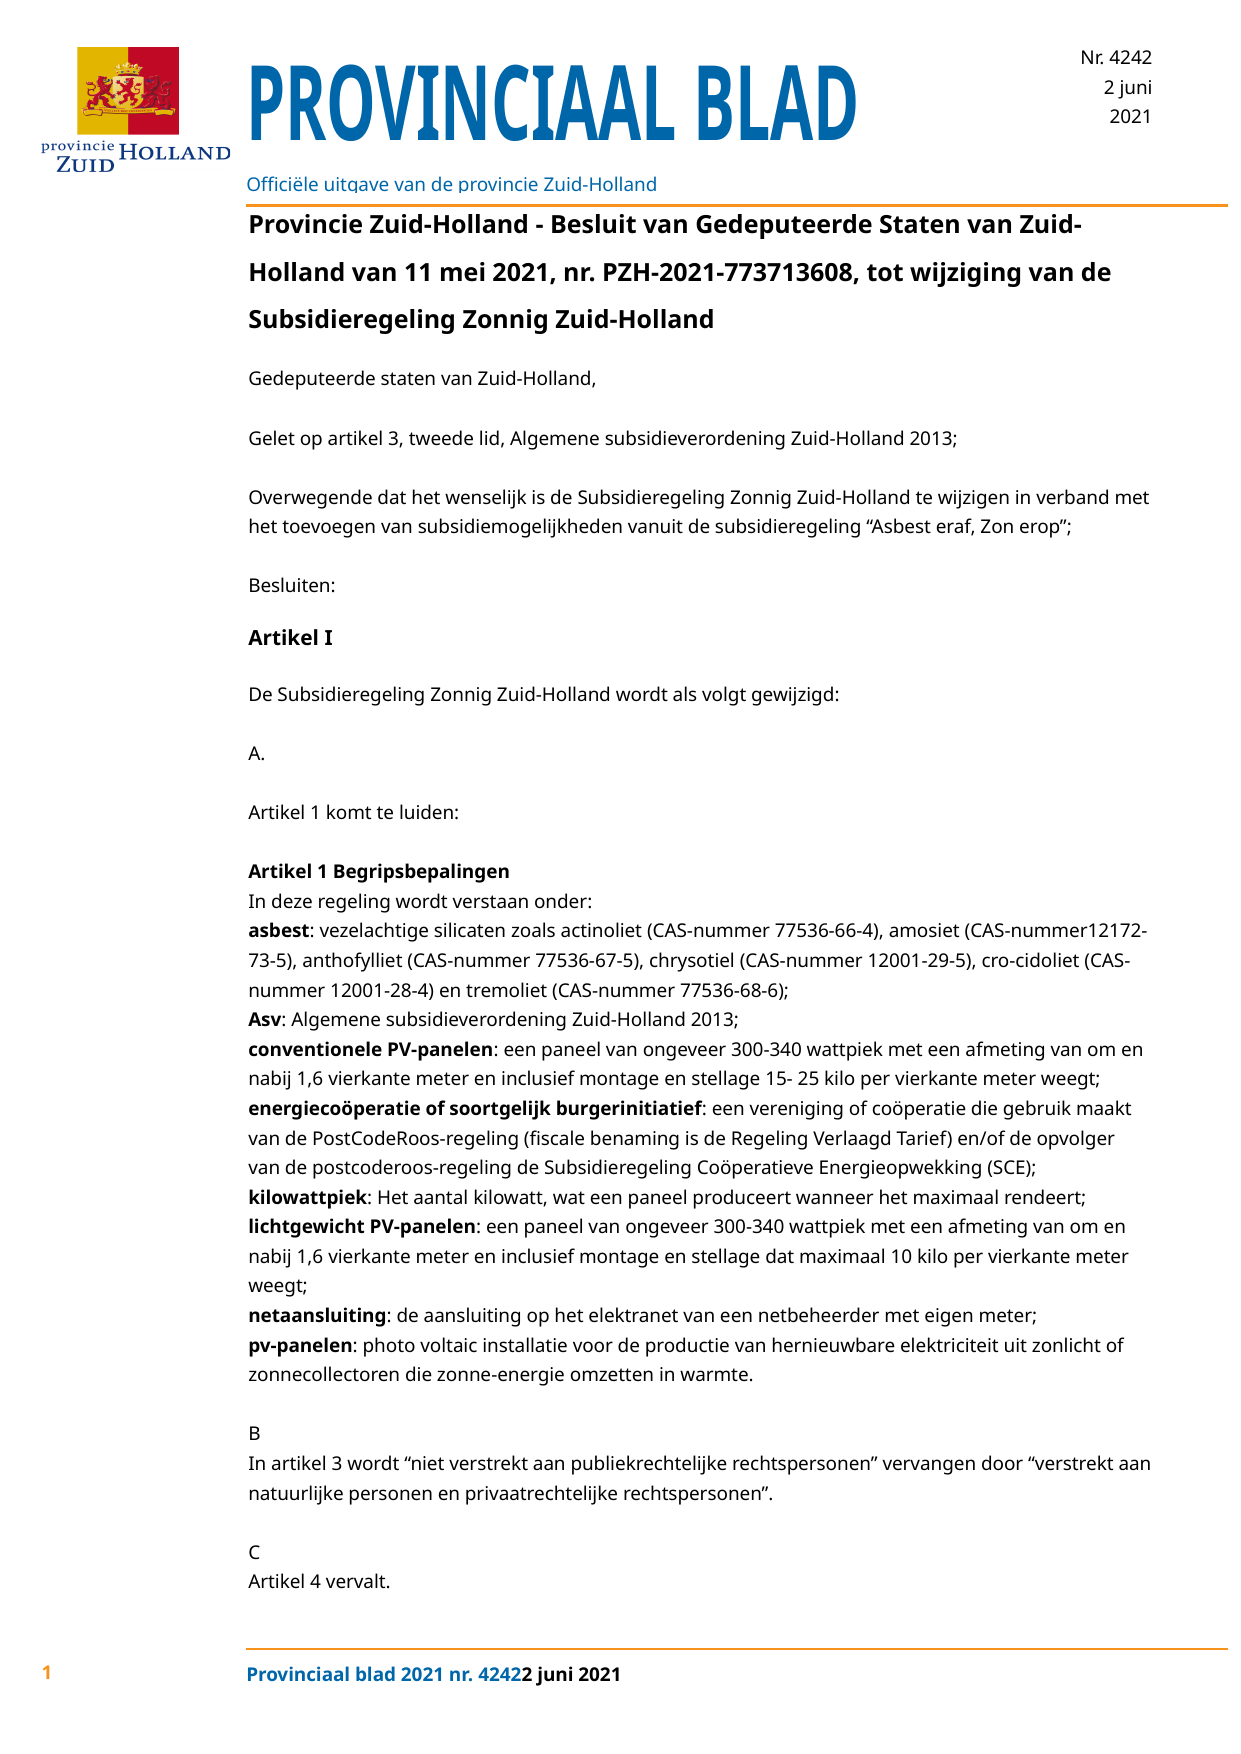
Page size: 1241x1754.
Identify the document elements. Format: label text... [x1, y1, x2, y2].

text Besluiten: [248, 573, 1152, 598]
text C [248, 1539, 1152, 1565]
text In deze regeling wordt verstaan onder: [248, 888, 1152, 914]
text asbest: vezelachtige silicaten zoals actinoliet (CAS-nummer 77536-66-4), amosiet (CAS-nummer12172-73-5), anthofylliet (CAS-nummer 77536-67-5), chrysotiel (CAS-nummer 12001-29-5), cro-cidoliet (CAS-nummer 12001-28-4) en tremoliet (CAS-nummer 77536-68-6); [248, 918, 1152, 1003]
text Asv: Algemene subsidieverordening Zuid-Holland 2013; [248, 1006, 1152, 1032]
text B [248, 1421, 1152, 1446]
picture [41, 47, 231, 172]
text lichtgewicht PV-panelen: een paneel van ongeveer 300-340 wattpiek met een afmeting van om en nabij 1,6 vierkante meter en inclusief montage en stellage dat maximaal 10 kilo per vierkante meter weegt; [248, 1213, 1152, 1298]
text Artikel 1 Begripsbepalingen [248, 858, 1152, 884]
text Gedeputeerde staten van Zuid-Holland, [248, 366, 1152, 391]
text energiecoöperatie of soortgelijk burgerinitiatief: een vereniging of coöperatie die gebruik maakt van de PostCodeRoos-regeling (fiscale benaming is de Regeling Verlaagd Tarief) en/of de opvolger van de postcoderoos-regeling de Subsidieregeling Coöperatieve Energieopwekking (SCE); [248, 1095, 1152, 1180]
text In artikel 3 wordt “niet verstrekt aan publiekrechtelijke rechtspersonen” vervangen door “verstrekt aan natuurlijke personen en privaatrechtelijke rechtspersonen”. [248, 1450, 1152, 1506]
text Artikel I [248, 623, 1152, 651]
text netaansluiting: de aansluiting op het elektranet van een netbeheerder met eigen meter; [248, 1302, 1152, 1328]
text Provincie Zuid-Holland - Besluit van Gedeputeerde Staten van Zuid-Holland van 11 mei 2021, nr. PZH-2021-773713608, tot wijziging van de Subsidieregeling Zonnig Zuid-Holland [248, 207, 1152, 336]
text pv-panelen: photo voltaic installatie voor de productie van hernieuwbare elektriciteit uit zonlicht of zonnecollectoren die zonne-energie omzetten in warmte. [248, 1332, 1152, 1387]
text conventionele PV-panelen: een paneel van ongeveer 300-340 wattpiek met een afmeting van om en nabij 1,6 vierkante meter en inclusief montage en stellage 15- 25 kilo per vierkante meter weegt; [248, 1036, 1152, 1091]
text Artikel 4 vervalt. [248, 1568, 1152, 1594]
text Overwegende dat het wenselijk is de Subsidieregeling Zonnig Zuid-Holland te wijzigen in verband met het toevoegen van subsidiemogelijkheden vanuit de subsidieregeling “Asbest eraf, Zon erop”; [248, 484, 1152, 539]
text Gelet op artikel 3, tweede lid, Algemene subsidieverordening Zuid-Holland 2013; [248, 425, 1152, 450]
text A. [248, 740, 1152, 766]
text kilowattpiek: Het aantal kilowatt, wat een paneel produceert wanneer het maximaal rendeert; [248, 1184, 1152, 1210]
text Artikel 1 komt te luiden: [248, 799, 1152, 825]
text De Subsidieregeling Zonnig Zuid-Holland wordt als volgt gewijzigd: [248, 681, 1152, 707]
